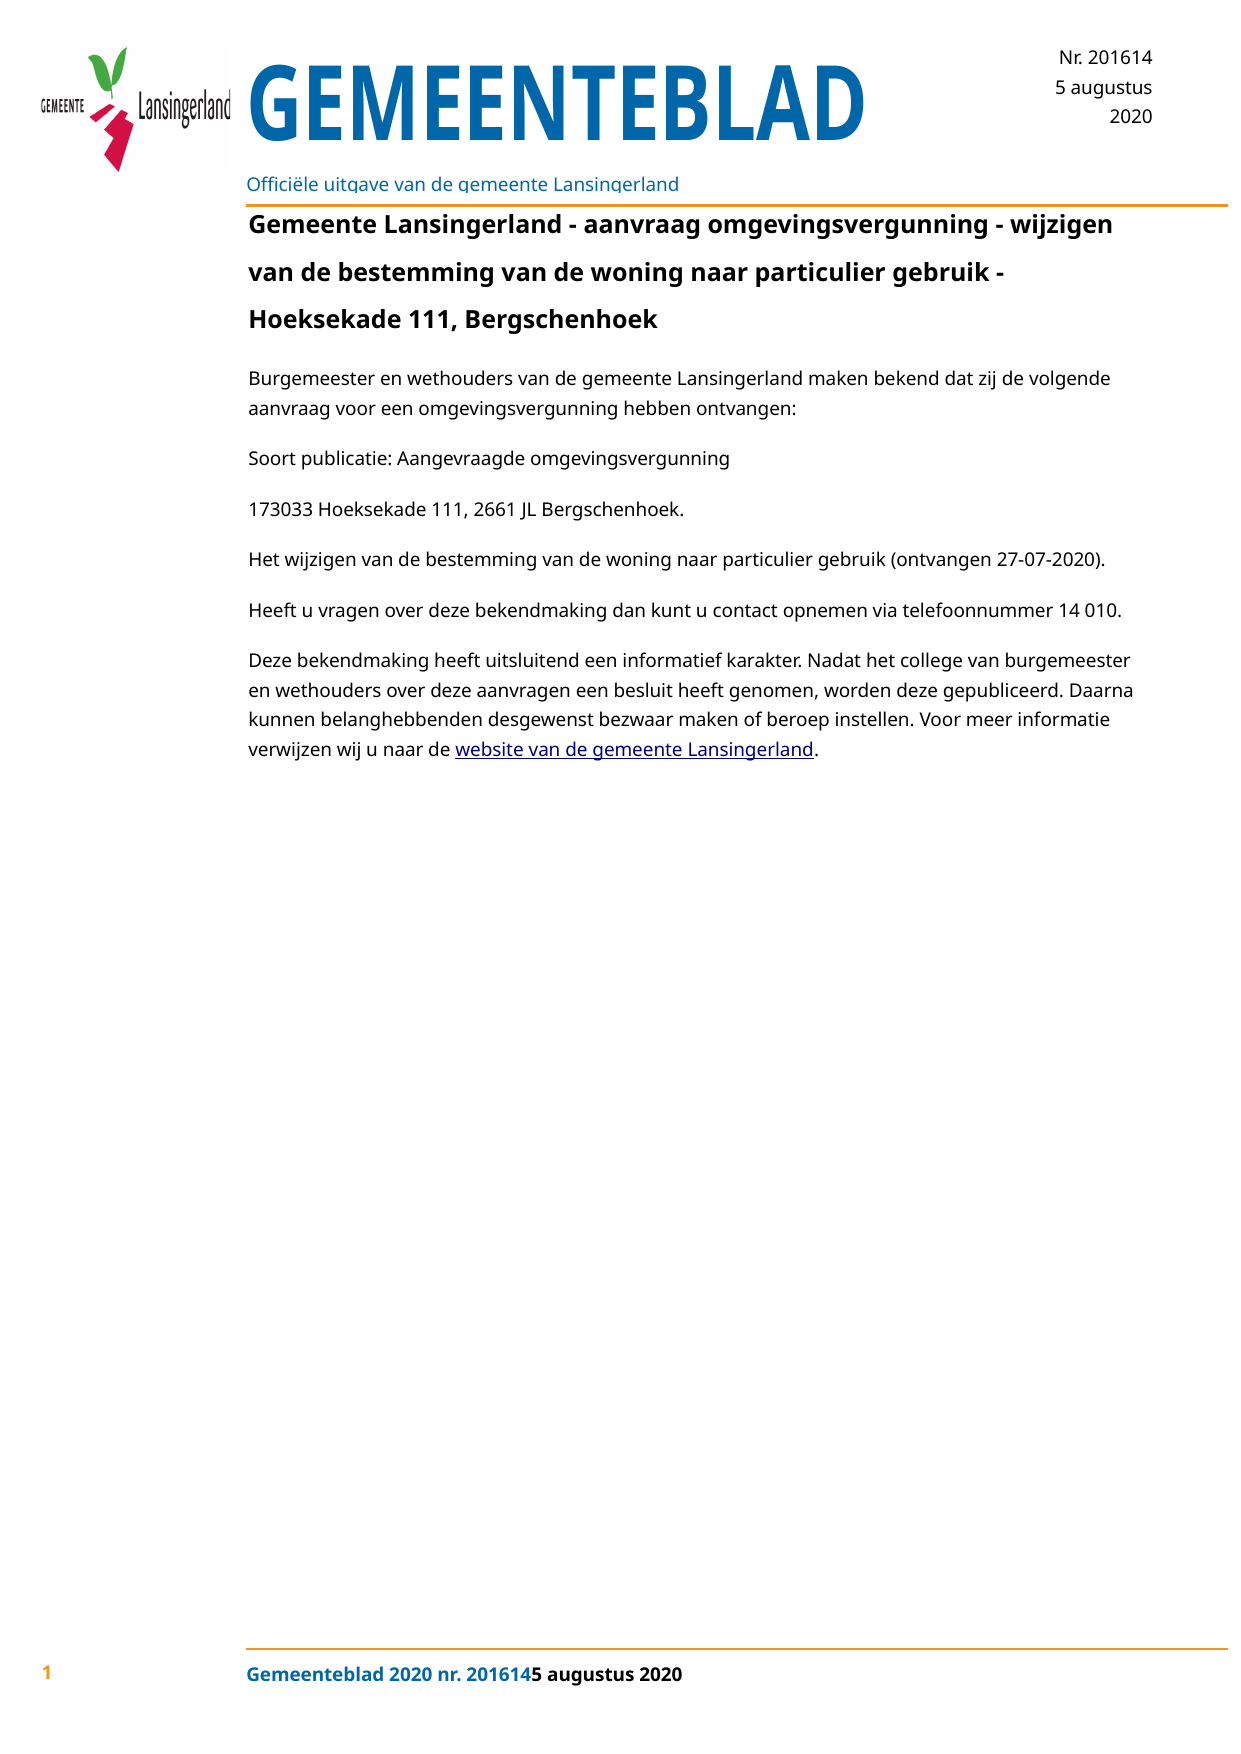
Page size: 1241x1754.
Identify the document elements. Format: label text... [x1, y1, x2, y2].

text Soort publicatie: Aangevraagde omgevingsvergunning [248, 446, 1152, 471]
text 173033 Hoeksekade 111, 2661 JL Bergschenhoek. [248, 496, 1152, 522]
text Gemeente Lansingerland - aanvraag omgevingsvergunning - wijzigen van de bestemming van de woning naar particulier gebruik - Hoeksekade 111, Bergschenhoek [248, 207, 1152, 336]
text Heeft u vragen over deze bekendmaking dan kunt u contact opnemen via telefoonnummer 14 010. [248, 597, 1152, 622]
text Burgemeester en wethouders van de gemeente Lansingerland maken bekend dat zij de volgende aanvraag voor een omgevingsvergunning hebben ontvangen: [248, 366, 1152, 421]
text Het wijzigen van de bestemming van de woning naar particulier gebruik (ontvangen 27-07-2020). [248, 546, 1152, 572]
text Deze bekendmaking heeft uitsluitend een informatief karakter. Nadat het college van burgemeester en wethouders over deze aanvragen een besluit heeft genomen, worden deze gepubliceerd. Daarna kunnen belanghebbenden desgewenst bezwaar maken of beroep instellen. Voor meer informatie verwijzen wij u naar de website van de gemeente Lansingerland. [248, 647, 1152, 762]
picture [41, 47, 231, 172]
